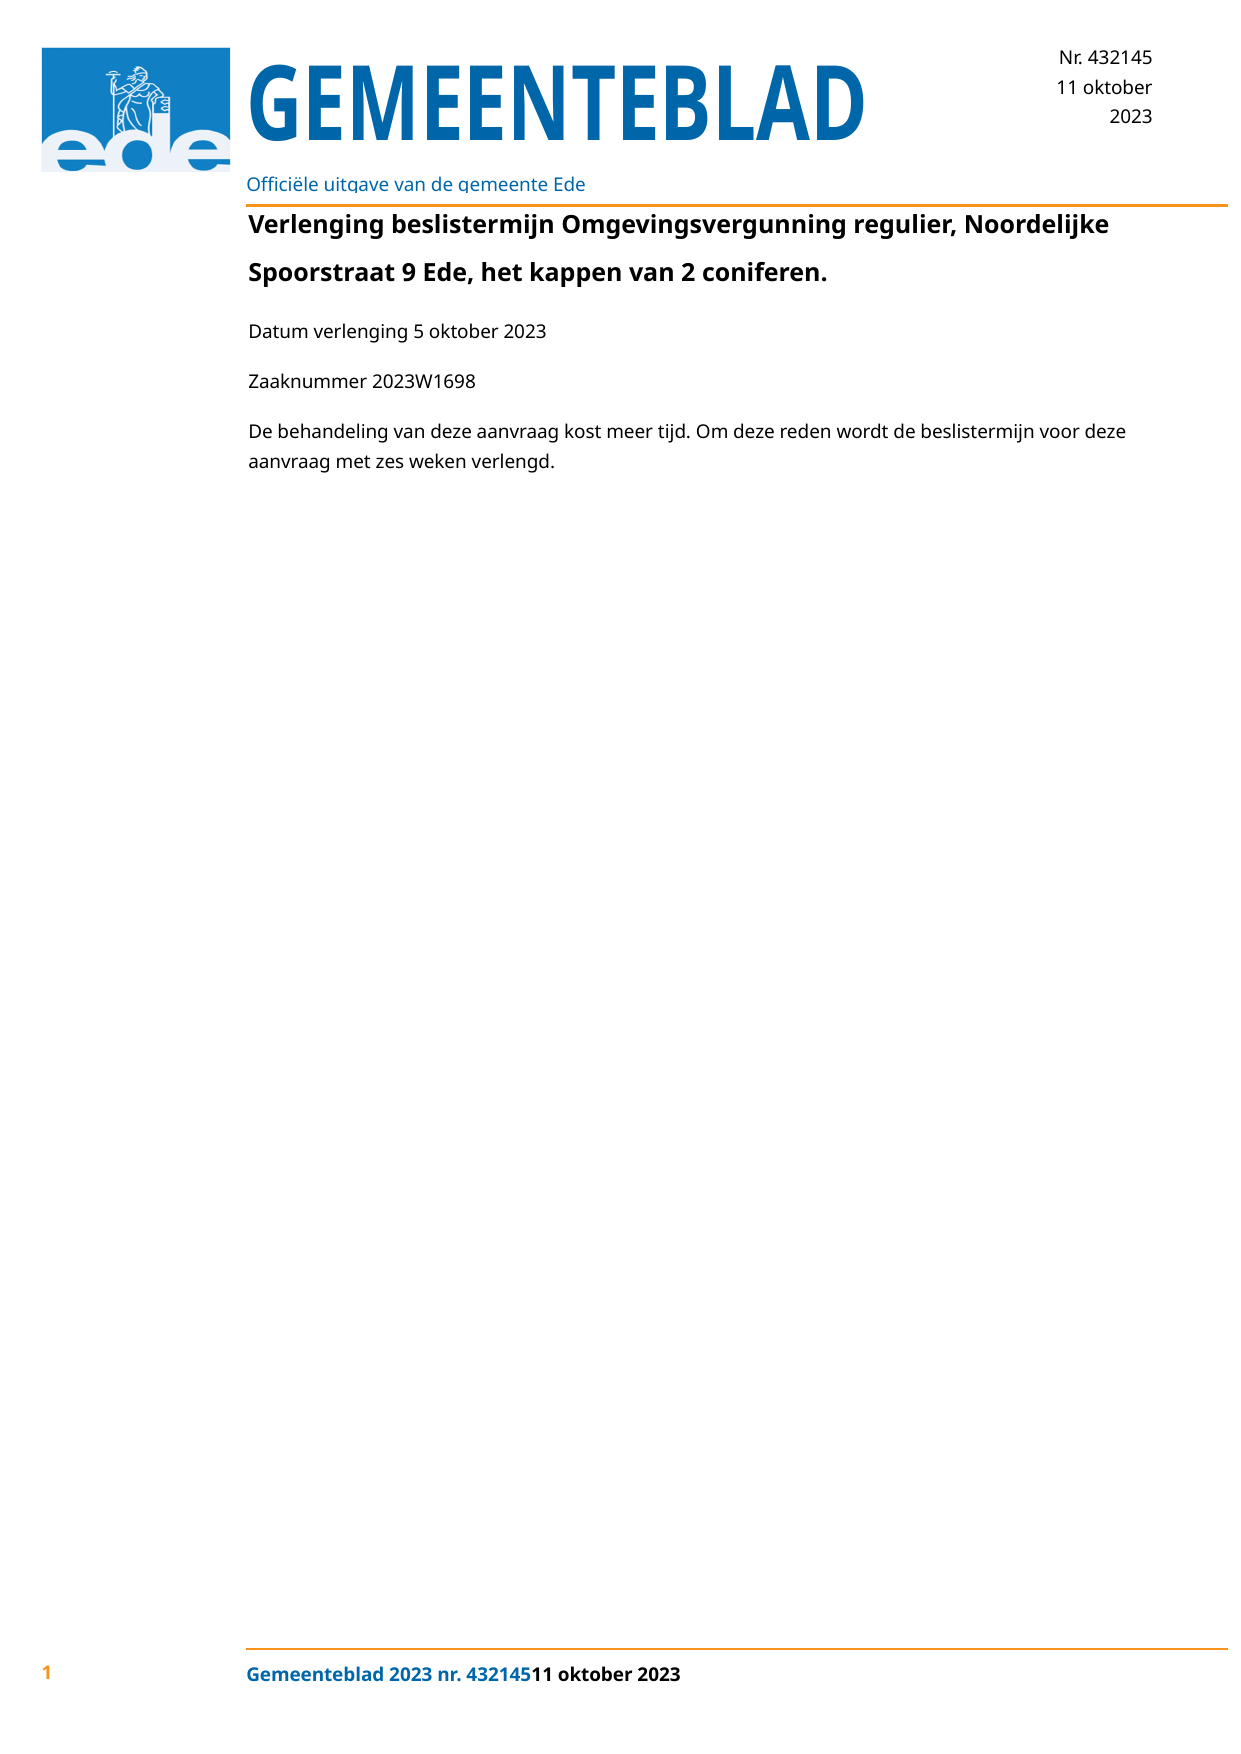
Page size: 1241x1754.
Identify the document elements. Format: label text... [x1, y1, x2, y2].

text Zaaknummer 2023W1698 [248, 368, 1152, 394]
text De behandeling van deze aanvraag kost meer tijd. Om deze reden wordt de beslistermijn voor deze aanvraag met zes weken verlengd. [248, 419, 1152, 474]
text Datum verlenging 5 oktober 2023 [248, 318, 1152, 344]
picture [41, 47, 231, 172]
text Verlenging beslistermijn Omgevingsvergunning regulier, Noordelijke Spoorstraat 9 Ede, het kappen van 2 coniferen. [248, 207, 1152, 288]
